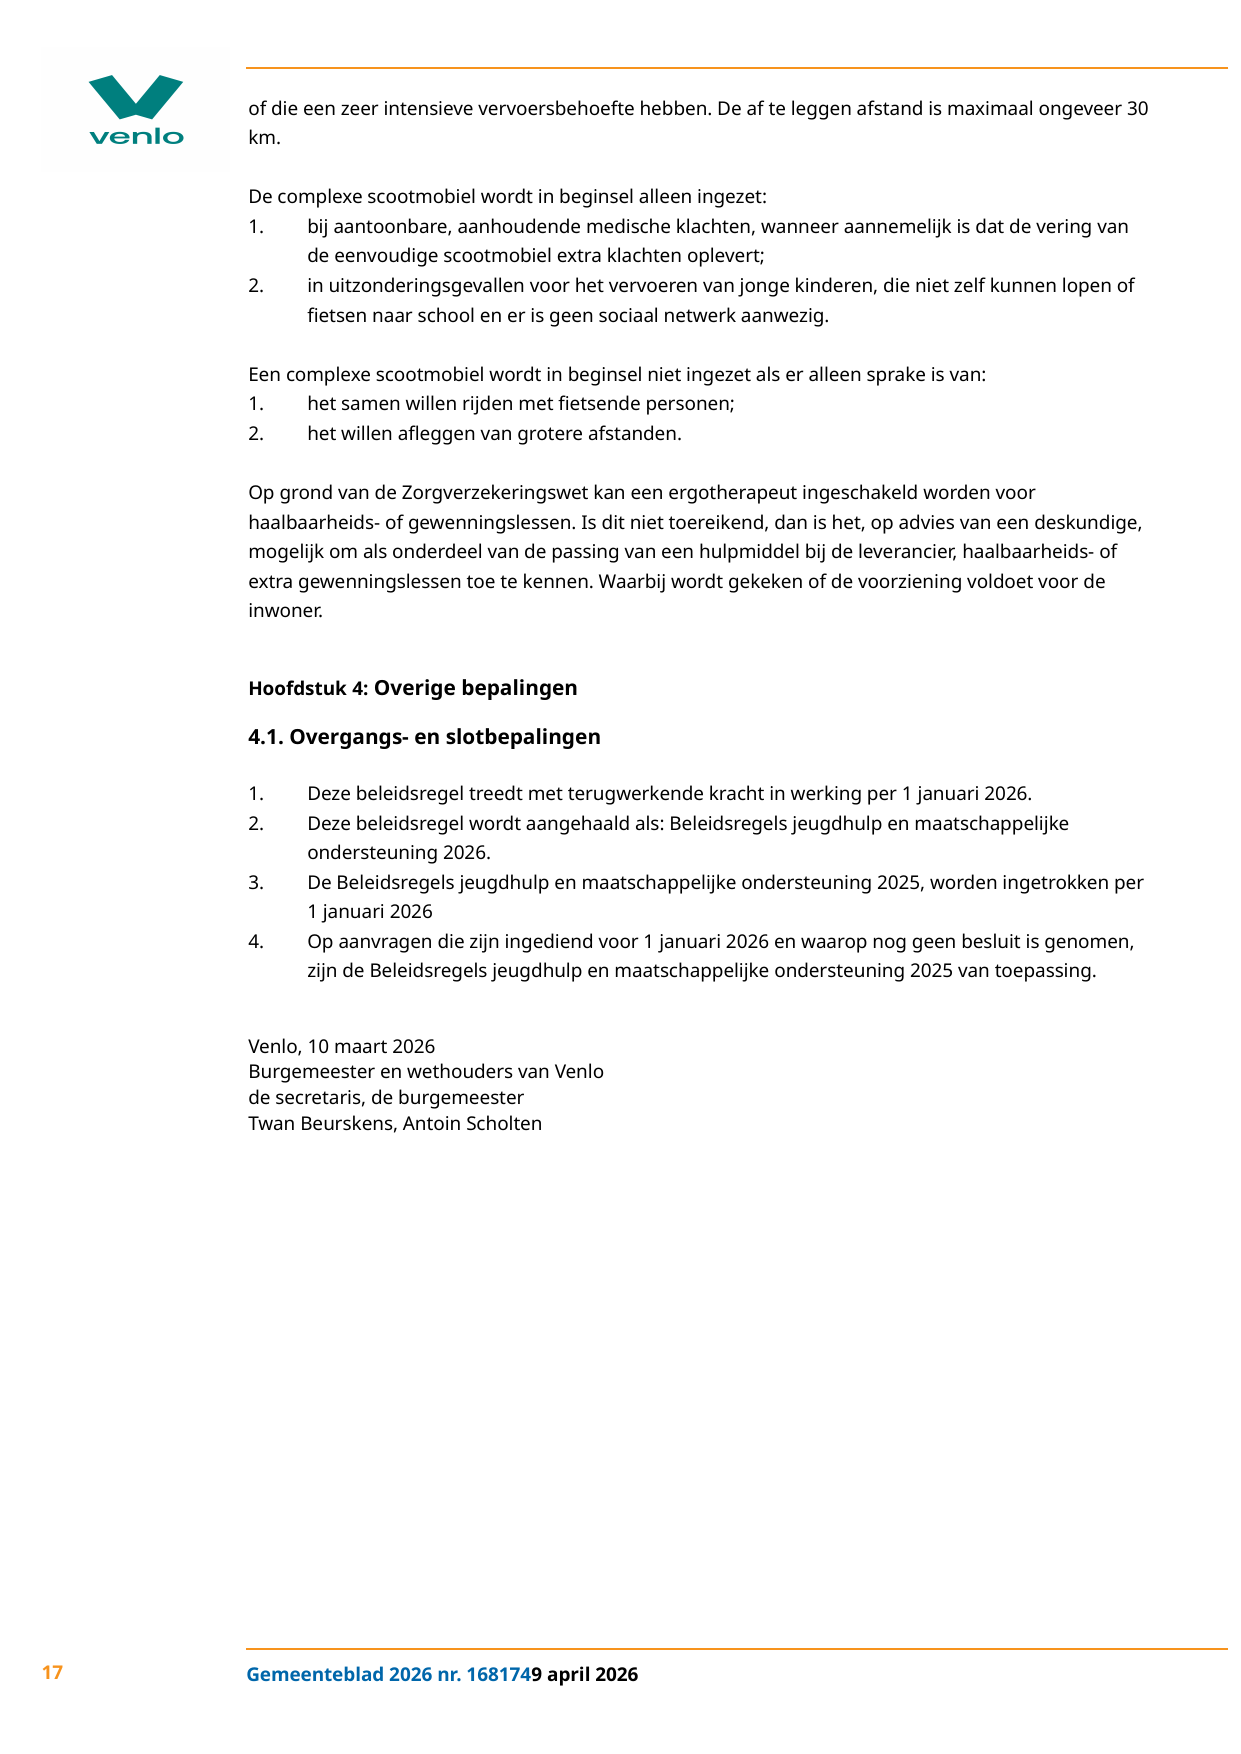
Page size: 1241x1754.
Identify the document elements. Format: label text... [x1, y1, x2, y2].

text De complexe scootmobiel wordt in beginsel alleen ingezet: [248, 183, 1152, 209]
list Deze beleidsregel treedt met terugwerkende kracht in werking per 1 januari 2026. [248, 780, 1152, 806]
list Deze beleidsregel wordt aangehaald als: Beleidsregels jeugdhulp en maatschappelijke ondersteuning 2026. [248, 810, 1152, 865]
list De Beleidsregels jeugdhulp en maatschappelijke ondersteuning 2025, worden ingetrokken per 1 januari 2026 [248, 869, 1152, 924]
text Twan Beurskens, Antoin Scholten [248, 1110, 1152, 1136]
text Op grond van de Zorgverzekeringswet kan een ergotherapeut ingeschakeld worden voor haalbaarheids- of gewenningslessen. Is dit niet toereikend, dan is het, op advies van een deskundige, mogelijk om als onderdeel van de passing van een hulpmiddel bij de leverancier, haalbaarheids- of extra gewenningslessen toe te kennen. Waarbij wordt gekeken of de voorziening voldoet voor de inwoner. [248, 479, 1152, 623]
text Burgemeester en wethouders van Venlo [248, 1059, 1152, 1084]
text Hoofdstuk 4: Overige bepalingen [248, 673, 1152, 701]
list het willen afleggen van grotere afstanden. [248, 420, 1152, 446]
list bij aantoonbare, aanhoudende medische klachten, wanneer aannemelijk is dat de vering van de eenvoudige scootmobiel extra klachten oplevert; [248, 213, 1152, 268]
list Op aanvragen die zijn ingediend voor 1 januari 2026 en waarop nog geen besluit is genomen, zijn de Beleidsregels jeugdhulp en maatschappelijke ondersteuning 2025 van toepassing. [248, 928, 1152, 983]
text Venlo, 10 maart 2026 [248, 1033, 1152, 1059]
list het samen willen rijden met fietsende personen; [248, 391, 1152, 416]
text de secretaris, de burgemeester [248, 1084, 1152, 1110]
text Een complexe scootmobiel wordt in beginsel niet ingezet als er alleen sprake is van: [248, 361, 1152, 387]
text of die een zeer intensieve vervoersbehoefte hebben. De af te leggen afstand is maximaal ongeveer 30 km. [248, 95, 1152, 150]
list in uitzonderingsgevallen voor het vervoeren van jonge kinderen, die niet zelf kunnen lopen of fietsen naar school en er is geen sociaal netwerk aanwezig. [248, 272, 1152, 328]
text 4.1. Overgangs- en slotbepalingen [248, 722, 1152, 751]
picture [41, 47, 231, 172]
